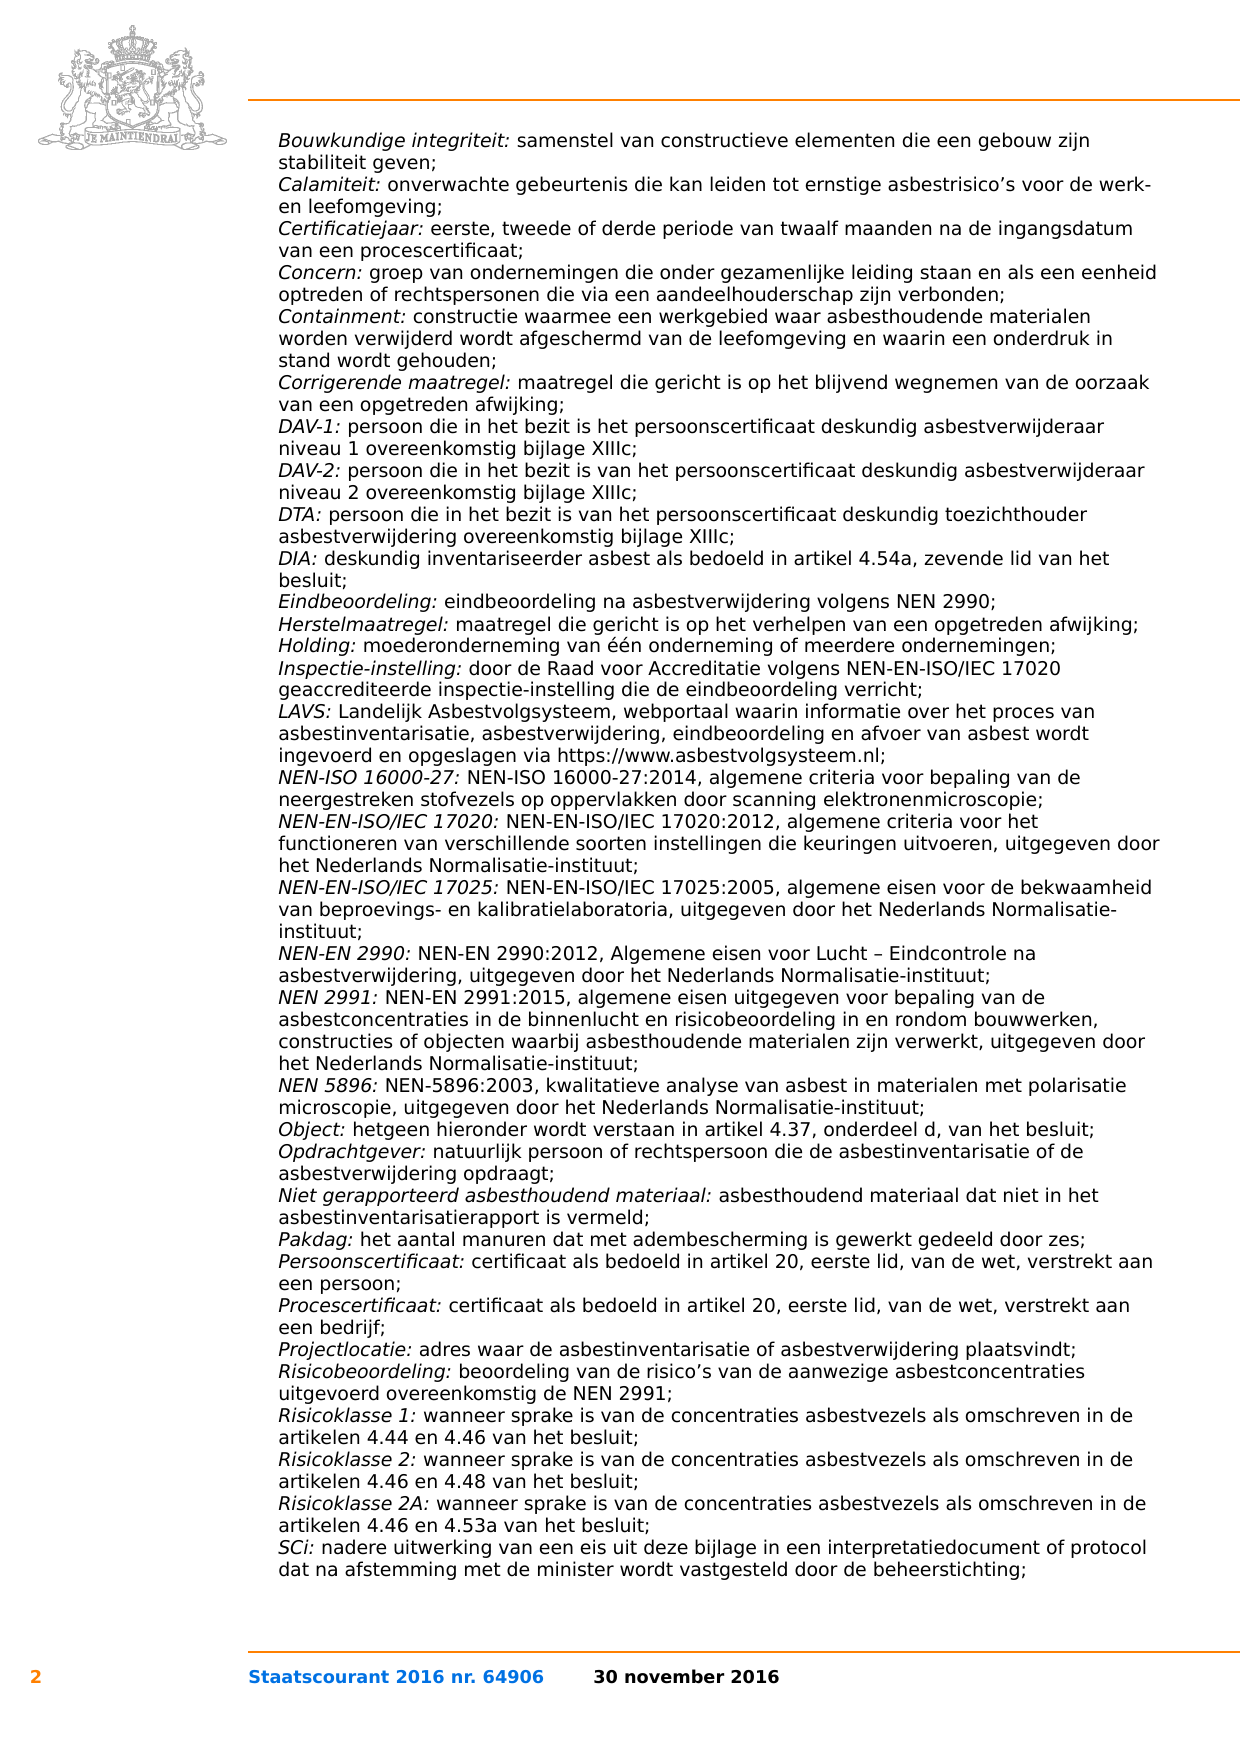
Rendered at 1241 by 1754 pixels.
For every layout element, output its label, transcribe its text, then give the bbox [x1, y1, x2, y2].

text Herstelmaatregel: maatregel die gericht is op het verhelpen van een opgetreden afwijking; [278, 613, 1163, 635]
text Calamiteit: onverwachte gebeurtenis die kan leiden tot ernstige asbestrisico’s voor de werk- en leefomgeving; [278, 174, 1163, 218]
text Object: hetgeen hieronder wordt verstaan in artikel 4.37, onderdeel d, van het besluit; [278, 1119, 1163, 1141]
text NEN-EN-ISO/IEC 17020: NEN-EN-ISO/IEC 17020:2012, algemene criteria voor het functioneren van verschillende soorten instellingen die keuringen uitvoeren, uitgegeven door het Nederlands Normalisatie-instituut; [278, 811, 1163, 877]
text Pakdag: het aantal manuren dat met adembescherming is gewerkt gedeeld door zes; [278, 1229, 1163, 1251]
text Concern: groep van ondernemingen die onder gezamenlijke leiding staan en als een eenheid optreden of rechtspersonen die via een aandeelhouderschap zijn verbonden; [278, 262, 1163, 306]
text Certificatiejaar: eerste, tweede of derde periode van twaalf maanden na de ingangsdatum van een procescertificaat; [278, 218, 1163, 262]
text Risicoklasse 2: wanneer sprake is van de concentraties asbestvezels als omschreven in de artikelen 4.46 en 4.48 van het besluit; [278, 1449, 1163, 1493]
text NEN 5896: NEN-5896:2003, kwalitatieve analyse van asbest in materialen met polarisatie microscopie, uitgegeven door het Nederlands Normalisatie-instituut; [278, 1075, 1163, 1119]
text DAV-2: persoon die in het bezit is van het persoonscertificaat deskundig asbestverwijderaar niveau 2 overeenkomstig bijlage XIIIc; [278, 459, 1163, 503]
text Inspectie-instelling: door de Raad voor Accreditatie volgens NEN-EN-ISO/IEC 17020 geaccrediteerde inspectie-instelling die de eindbeoordeling verricht; [278, 657, 1163, 701]
text Eindbeoordeling: eindbeoordeling na asbestverwijdering volgens NEN 2990; [278, 591, 1163, 613]
text Risicobeoordeling: beoordeling van de risico’s van de aanwezige asbestconcentraties uitgevoerd overeenkomstig de NEN 2991; [278, 1361, 1163, 1405]
text LAVS: Landelijk Asbestvolgsysteem, webportaal waarin informatie over het proces van asbestinventarisatie, asbestverwijdering, eindbeoordeling en afvoer van asbest wordt ingevoerd en opgeslagen via https://www.asbestvolgsysteem.nl; [278, 701, 1163, 767]
text SCi: nadere uitwerking van een eis uit deze bijlage in een interpretatiedocument of protocol dat na afstemming met de minister wordt vastgesteld door de beheerstichting; [278, 1537, 1163, 1581]
text Containment: constructie waarmee een werkgebied waar asbesthoudende materialen worden verwijderd wordt afgeschermd van de leefomgeving en waarin een onderdruk in stand wordt gehouden; [278, 306, 1163, 372]
text DTA: persoon die in het bezit is van het persoonscertificaat deskundig toezichthouder asbestverwijdering overeenkomstig bijlage XIIIc; [278, 503, 1163, 547]
text Persoonscertificaat: certificaat als bedoeld in artikel 20, eerste lid, van de wet, verstrekt aan een persoon; [278, 1251, 1163, 1295]
text Opdrachtgever: natuurlijk persoon of rechtspersoon die de asbestinventarisatie of de asbestverwijdering opdraagt; [278, 1141, 1163, 1185]
text Bouwkundige integriteit: samenstel van constructieve elementen die een gebouw zijn stabiliteit geven; [278, 130, 1163, 174]
text DAV-1: persoon die in het bezit is het persoonscertificaat deskundig asbestverwijderaar niveau 1 overeenkomstig bijlage XIIIc; [278, 416, 1163, 459]
text Corrigerende maatregel: maatregel die gericht is op het blijvend wegnemen van de oorzaak van een opgetreden afwijking; [278, 372, 1163, 416]
text Holding: moederonderneming van één onderneming of meerdere ondernemingen; [278, 635, 1163, 657]
picture [38, 25, 227, 150]
text Niet gerapporteerd asbesthoudend materiaal: asbesthoudend materiaal dat niet in het asbestinventarisatierapport is vermeld; [278, 1185, 1163, 1229]
text NEN 2991: NEN-EN 2991:2015, algemene eisen uitgegeven voor bepaling van de asbestconcentraties in de binnenlucht en risicobeoordeling in en rondom bouwwerken, constructies of objecten waarbij asbesthoudende materialen zijn verwerkt, uitgegeven door het Nederlands Normalisatie-instituut; [278, 987, 1163, 1075]
text Risicoklasse 2A: wanneer sprake is van de concentraties asbestvezels als omschreven in de artikelen 4.46 en 4.53a van het besluit; [278, 1493, 1163, 1537]
text NEN-EN 2990: NEN-EN 2990:2012, Algemene eisen voor Lucht – Eindcontrole na asbestverwijdering, uitgegeven door het Nederlands Normalisatie-instituut; [278, 943, 1163, 987]
text NEN-EN-ISO/IEC 17025: NEN-EN-ISO/IEC 17025:2005, algemene eisen voor de bekwaamheid van beproevings- en kalibratielaboratoria, uitgegeven door het Nederlands Normalisatie-instituut; [278, 877, 1163, 943]
text DIA: deskundig inventariseerder asbest als bedoeld in artikel 4.54a, zevende lid van het besluit; [278, 547, 1163, 591]
text NEN-ISO 16000-27: NEN-ISO 16000-27:2014, algemene criteria voor bepaling van de neergestreken stofvezels op oppervlakken door scanning elektronenmicroscopie; [278, 767, 1163, 811]
text Risicoklasse 1: wanneer sprake is van de concentraties asbestvezels als omschreven in de artikelen 4.44 en 4.46 van het besluit; [278, 1405, 1163, 1449]
text Projectlocatie: adres waar de asbestinventarisatie of asbestverwijdering plaatsvindt; [278, 1339, 1163, 1361]
text Procescertificaat: certificaat als bedoeld in artikel 20, eerste lid, van de wet, verstrekt aan een bedrijf; [278, 1295, 1163, 1339]
